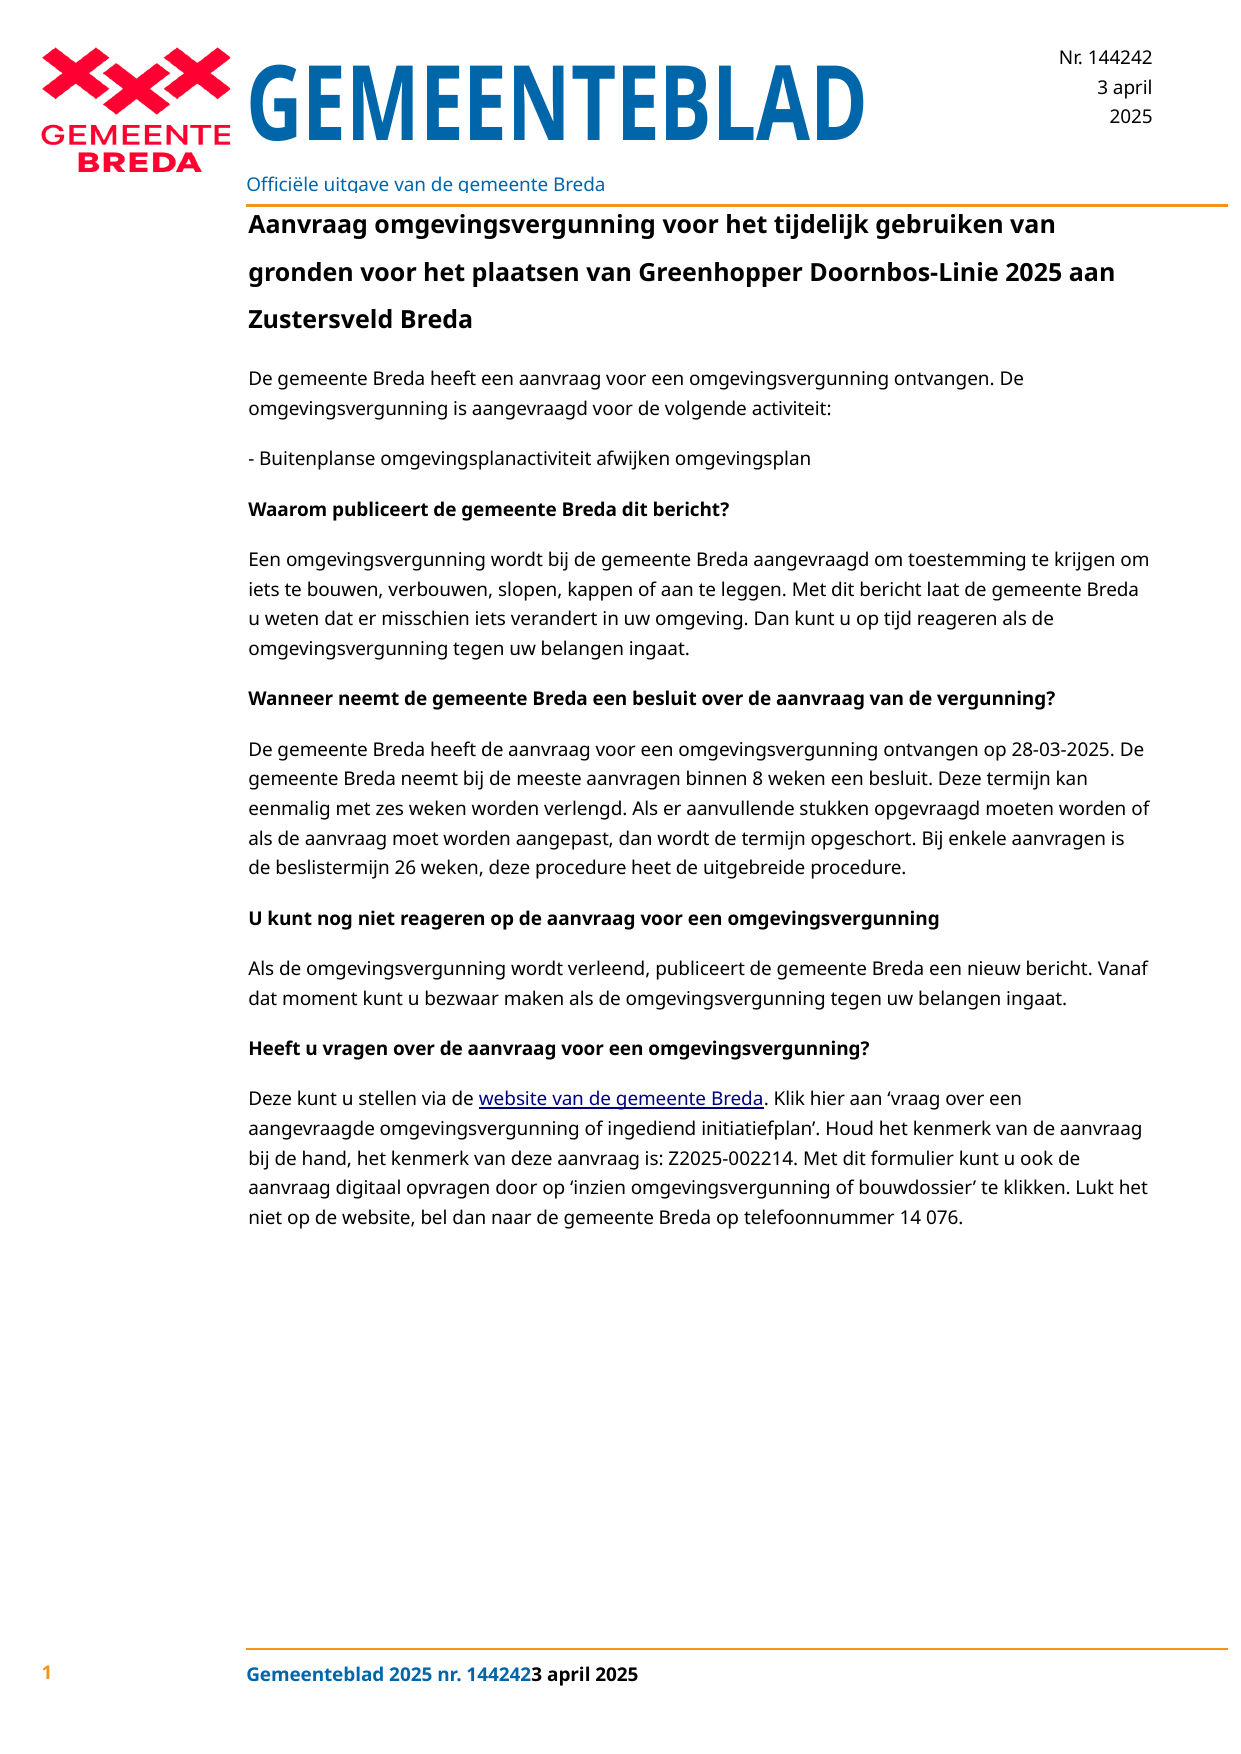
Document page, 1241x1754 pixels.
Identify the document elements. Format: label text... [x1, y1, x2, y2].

text Als de omgevingsvergunning wordt verleend, publiceert de gemeente Breda een nieuw bericht. Vanaf dat moment kunt u bezwaar maken als de omgevingsvergunning tegen uw belangen ingaat. [248, 955, 1152, 1010]
text Deze kunt u stellen via de website van de gemeente Breda. Klik hier aan ‘vraag over een aangevraagde omgevingsvergunning of ingediend initiatiefplan’. Houd het kenmerk van de aanvraag bij de hand, het kenmerk van deze aanvraag is: Z2025-002214. Met dit formulier kunt u ook de aanvraag digitaal opvragen door op ‘inzien omgevingsvergunning of bouwdossier’ te klikken. Lukt het niet op de website, bel dan naar de gemeente Breda op telefoonnummer 14 076. [248, 1086, 1152, 1229]
text De gemeente Breda heeft een aanvraag voor een omgevingsvergunning ontvangen. De omgevingsvergunning is aangevraagd voor de volgende activiteit: [248, 366, 1152, 421]
text - Buitenplanse omgevingsplanactiviteit afwijken omgevingsplan [248, 446, 1152, 471]
text Waarom publiceert de gemeente Breda dit bericht? [248, 496, 1152, 522]
text De gemeente Breda heeft de aanvraag voor een omgevingsvergunning ontvangen op 28-03-2025. De gemeente Breda neemt bij de meeste aanvragen binnen 8 weken een besluit. Deze termijn kan eenmalig met zes weken worden verlengd. Als er aanvullende stukken opgevraagd moeten worden of als de aanvraag moet worden aangepast, dan wordt de termijn opgeschort. Bij enkele aanvragen is de beslistermijn 26 weken, deze procedure heet de uitgebreide procedure. [248, 736, 1152, 880]
text Aanvraag omgevingsvergunning voor het tijdelijk gebruiken van gronden voor het plaatsen van Greenhopper Doornbos-Linie 2025 aan Zustersveld Breda [248, 207, 1152, 336]
text Heeft u vragen over de aanvraag voor een omgevingsvergunning? [248, 1035, 1152, 1061]
text Een omgevingsvergunning wordt bij de gemeente Breda aangevraagd om toestemming te krijgen om iets te bouwen, verbouwen, slopen, kappen of aan te leggen. Met dit bericht laat de gemeente Breda u weten dat er misschien iets verandert in uw omgeving. Dan kunt u op tijd reageren als de omgevingsvergunning tegen uw belangen ingaat. [248, 546, 1152, 661]
text U kunt nog niet reageren op de aanvraag voor een omgevingsvergunning [248, 905, 1152, 930]
picture [41, 47, 231, 172]
text Wanneer neemt de gemeente Breda een besluit over de aanvraag van de vergunning? [248, 686, 1152, 711]
